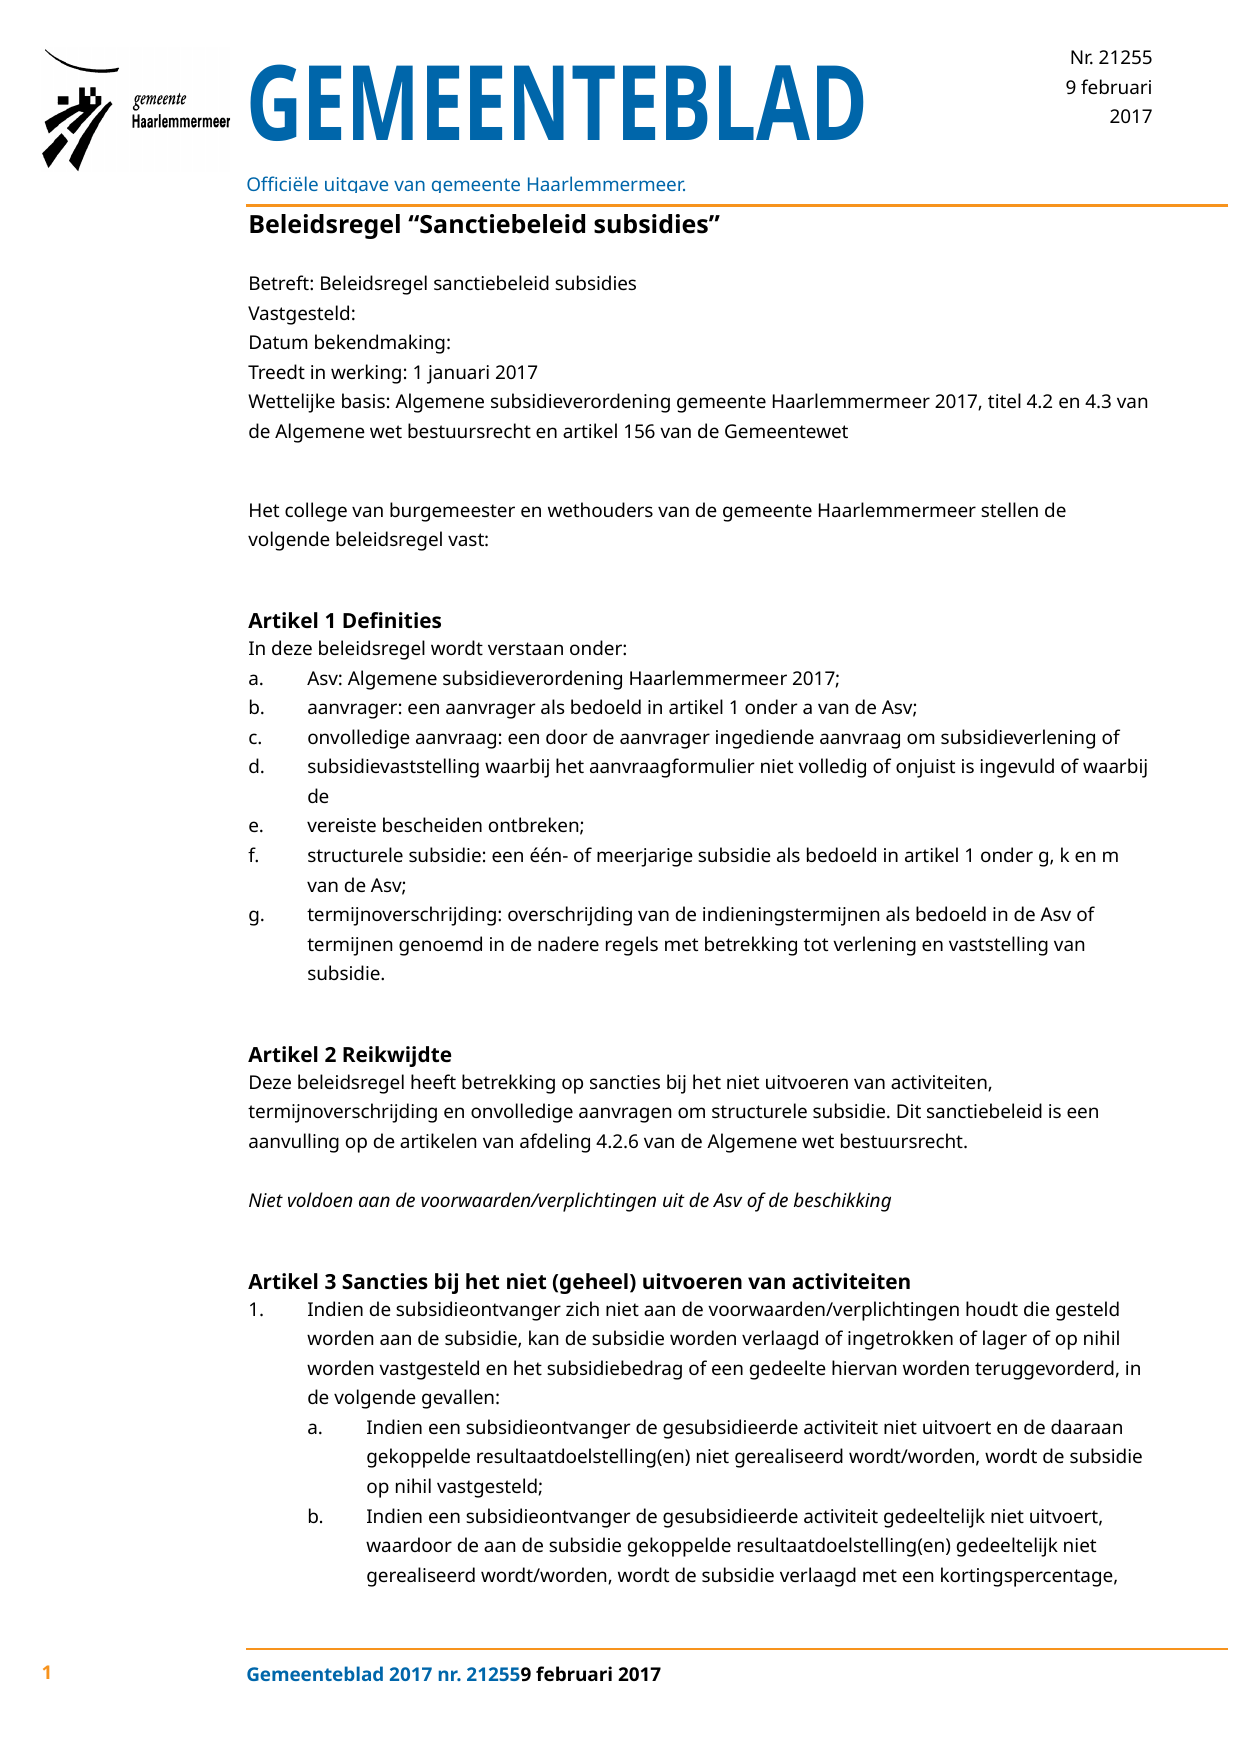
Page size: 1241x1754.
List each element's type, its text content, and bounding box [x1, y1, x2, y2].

list subsidievaststelling waarbij het aanvraagformulier niet volledig of onjuist is ingevuld of waarbij de [248, 753, 1152, 809]
list Asv: Algemene subsidieverordening Haarlemmermeer 2017; [248, 665, 1152, 690]
list structurele subsidie: een één- of meerjarige subsidie als bedoeld in artikel 1 onder g, k en m van de Asv; [248, 842, 1152, 897]
text Betreft: Beleidsregel sanctiebeleid subsidies [248, 270, 1152, 296]
list onvolledige aanvraag: een door de aanvrager ingediende aanvraag om subsidieverlening of [248, 724, 1152, 749]
text Wettelijke basis: Algemene subsidieverordening gemeente Haarlemmermeer 2017, titel 4.2 en 4.3 van de Algemene wet bestuursrecht en artikel 156 van de Gemeentewet [248, 389, 1152, 444]
text Deze beleidsregel heeft betrekking op sancties bij het niet uitvoeren van activiteiten, termijnoverschrijding en onvolledige aanvragen om structurele subsidie. Dit sanctiebeleid is een aanvulling op de artikelen van afdeling 4.2.6 van de Algemene wet bestuursrecht. [248, 1069, 1152, 1154]
text In deze beleidsregel wordt verstaan onder: [248, 635, 1152, 661]
picture [41, 47, 231, 172]
list termijnoverschrijding: overschrijding van de indieningstermijnen als bedoeld in de Asv of termijnen genoemd in de nadere regels met betrekking tot verlening en vaststelling van subsidie. [248, 901, 1152, 986]
text Niet voldoen aan de voorwaarden/verplichtingen uit de Asv of de beschikking [248, 1187, 1152, 1213]
list aanvrager: een aanvrager als bedoeld in artikel 1 onder a van de Asv; [248, 694, 1152, 720]
text Het college van burgemeester en wethouders van de gemeente Haarlemmermeer stellen de volgende beleidsregel vast: [248, 497, 1152, 552]
text Datum bekendmaking: [248, 329, 1152, 355]
text Beleidsregel “Sanctiebeleid subsidies” [248, 207, 1152, 241]
text Vastgesteld: [248, 300, 1152, 326]
text Artikel 1 Definities [248, 607, 1152, 635]
list Indien een subsidieontvanger de gesubsidieerde activiteit niet uitvoert en de daaraan gekoppelde resultaatdoelstelling(en) niet gerealiseerd wordt/worden, wordt de subsidie op nihil vastgesteld; [307, 1414, 1152, 1499]
list vereiste bescheiden ontbreken; [248, 813, 1152, 838]
list Indien een subsidieontvanger de gesubsidieerde activiteit gedeeltelijk niet uitvoert, waardoor de aan de subsidie gekoppelde resultaatdoelstelling(en) gedeeltelijk niet gerealiseerd wordt/worden, wordt de subsidie verlaagd met een kortingspercentage, [307, 1503, 1152, 1588]
text Artikel 3 Sancties bij het niet (geheel) uitvoeren van activiteiten [248, 1267, 1152, 1296]
text Treedt in werking: 1 januari 2017 [248, 359, 1152, 385]
list Indien de subsidieontvanger zich niet aan de voorwaarden/verplichtingen houdt die gesteld worden aan de subsidie, kan de subsidie worden verlaagd of ingetrokken of lager of op nihil worden vastgesteld en het subsidiebedrag of een gedeelte hiervan worden teruggevorderd, in de volgende gevallen: [248, 1296, 1152, 1410]
text Artikel 2 Reikwijdte [248, 1041, 1152, 1069]
